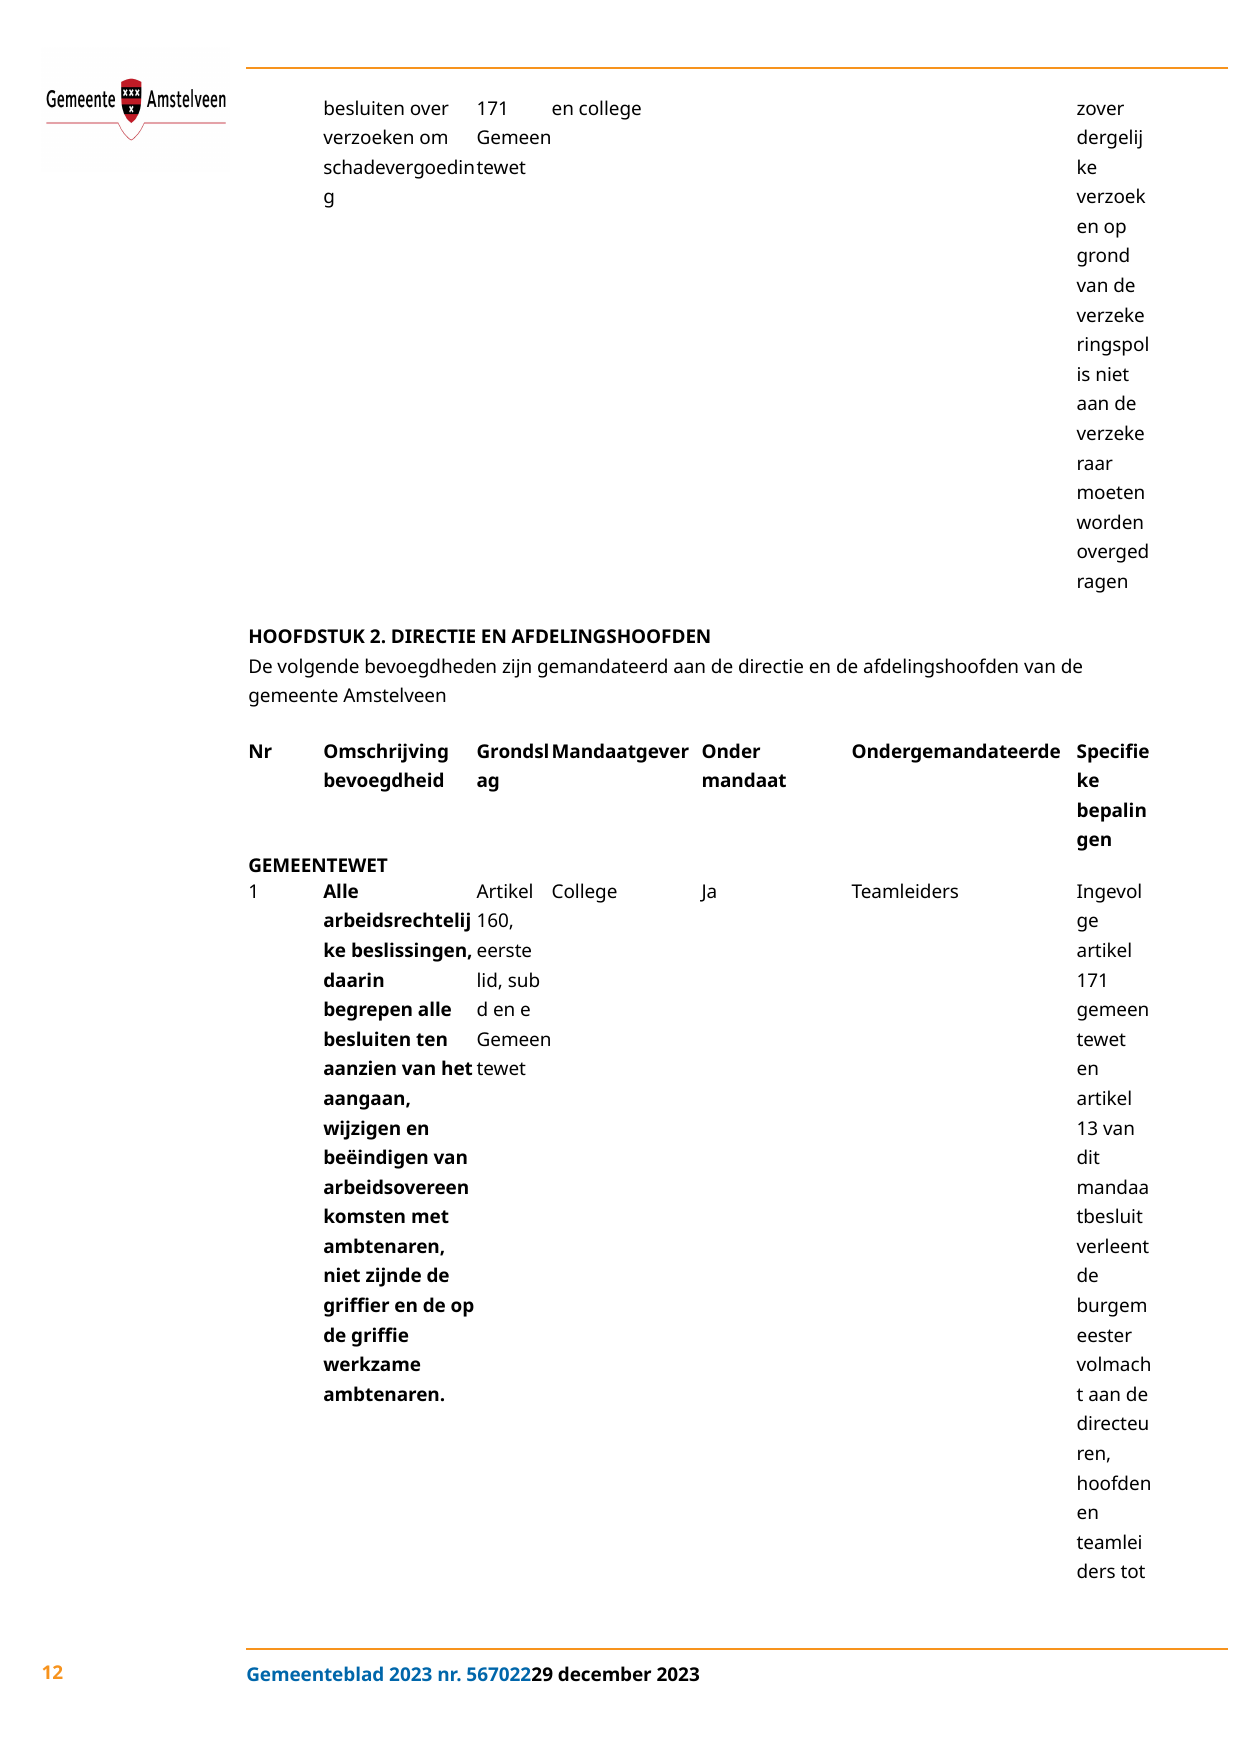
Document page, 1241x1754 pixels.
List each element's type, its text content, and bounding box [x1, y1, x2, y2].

table_cell Ja [701, 878, 851, 1584]
table_cell en college [551, 95, 701, 594]
table_cell 171 Gemeentewet [476, 95, 551, 594]
table_cell [248, 95, 323, 594]
table_cell Nr [248, 738, 323, 852]
table_cell Mandaatgever [551, 738, 701, 852]
table_cell College [551, 878, 701, 1584]
table_cell HOOFDSTUK 2. DIRECTIE EN AFDELINGSHOOFDEN De volgende bevoegdheden zijn gemandateerd aan de directie en de afdelingshoofden van de gemeente Amstelveen [248, 594, 1152, 738]
table_cell 1 [248, 878, 323, 1584]
table_cell Omschrijving bevoegdheid [323, 738, 476, 852]
table_cell Alle arbeidsrechtelijke beslissingen, daarin begrepen alle besluiten ten aanzien van het aangaan, wijzigen en beëindigen van arbeidsovereenkomsten met ambtenaren, niet zijnde de griffier en de op de griffie werkzame ambtenaren. [323, 878, 476, 1584]
table_cell Onder mandaat [701, 738, 851, 852]
table_cell Ingevolge artikel 171 gemeentewet en artikel 13 van dit mandaatbesluit verleent de burgemeester volmacht aan de directeuren, hoofden en teamleiders tot [1076, 878, 1152, 1584]
table_cell Specifieke bepalingen [1076, 738, 1152, 852]
table_cell Teamleiders [851, 878, 1076, 1584]
table_cell Artikel 160, eerste lid, sub d en e Gemeentewet [476, 878, 551, 1584]
table_cell GEMEENTEWET [248, 853, 1152, 878]
table_cell [701, 95, 851, 594]
table_cell besluiten over verzoeken om schadevergoeding [323, 95, 476, 594]
table_cell Ondergemandateerde [851, 738, 1076, 852]
table_cell Grondslag [476, 738, 551, 852]
table_cell [851, 95, 1076, 594]
table_cell zover dergelijke verzoeken op grond van de verzekeringspolis niet aan de verzekeraar moeten worden overgedragen [1076, 95, 1152, 594]
picture [41, 47, 231, 172]
